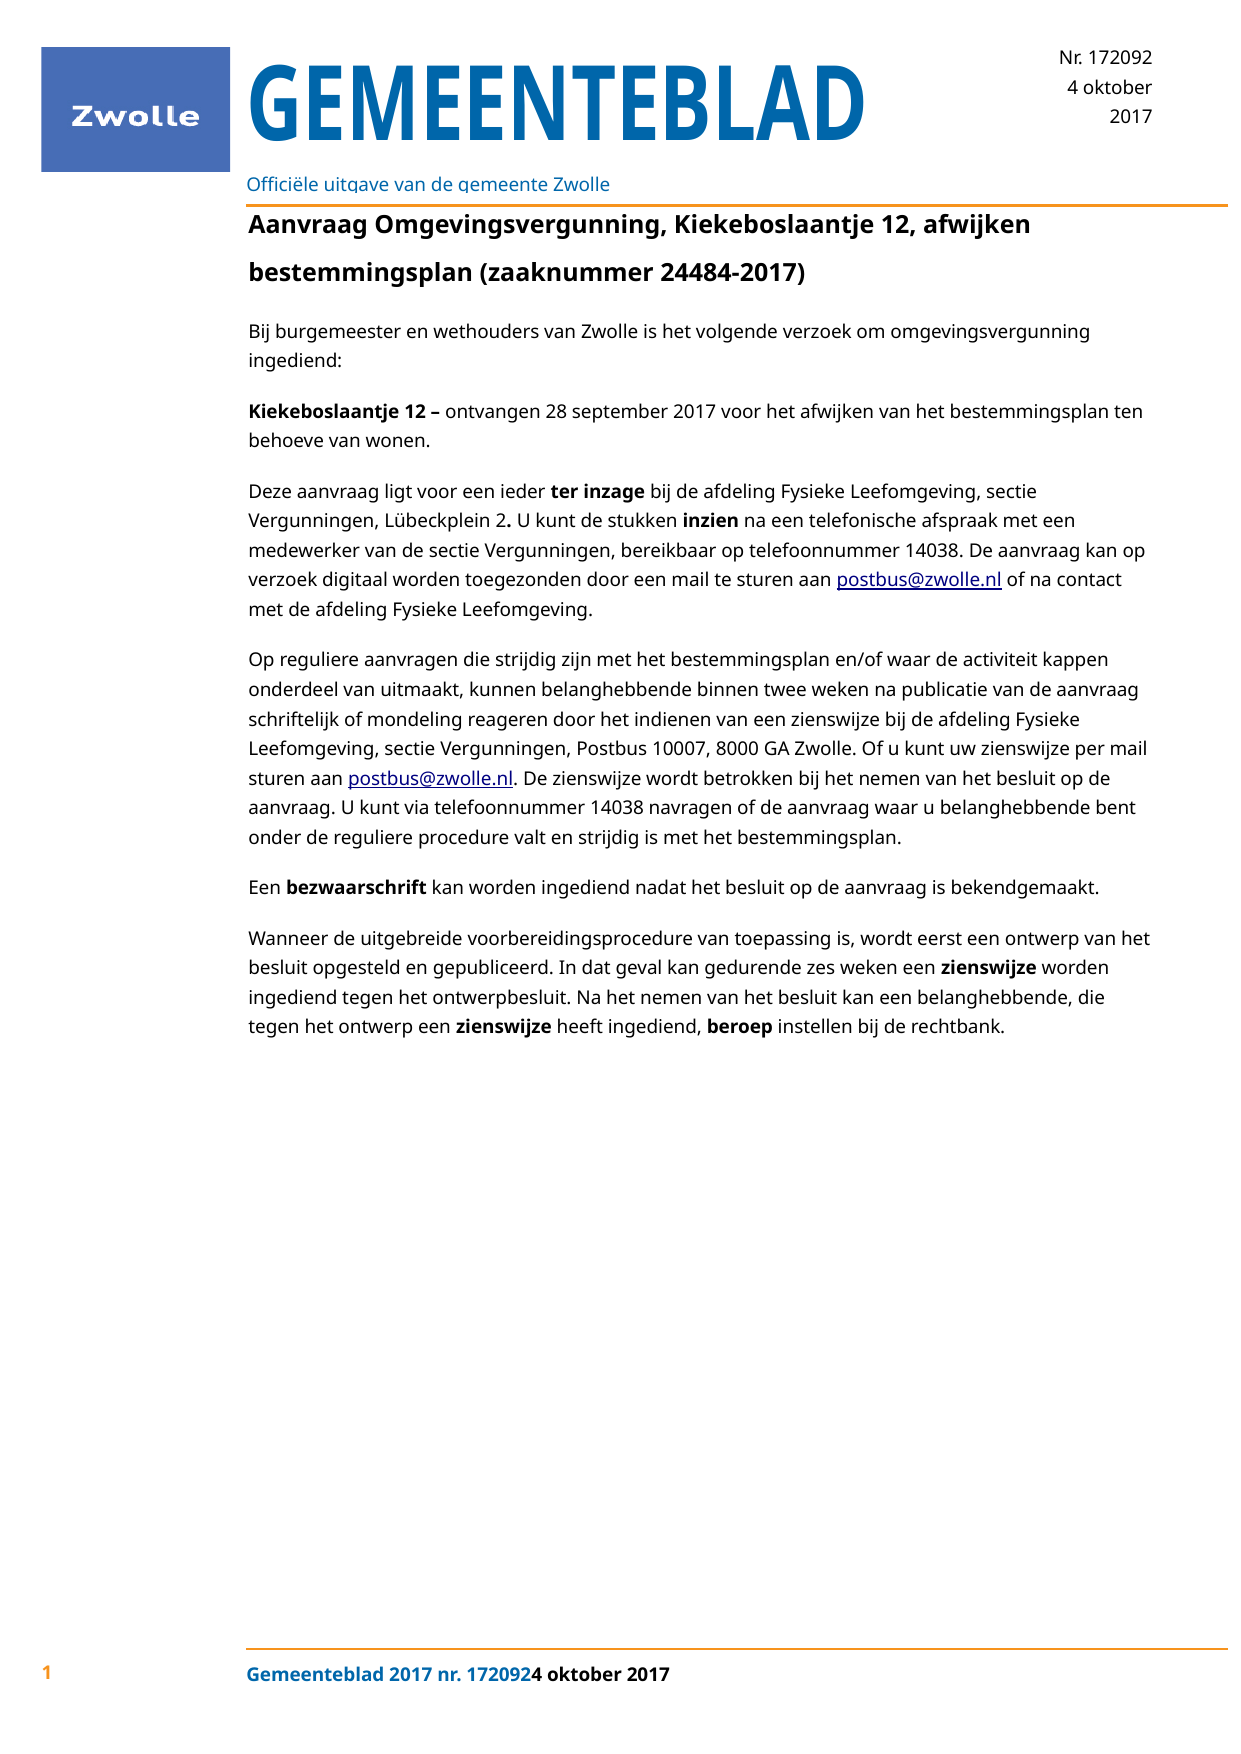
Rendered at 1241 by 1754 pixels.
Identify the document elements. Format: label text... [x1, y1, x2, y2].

text Wanneer de uitgebreide voorbereidingsprocedure van toepassing is, wordt eerst een ontwerp van het besluit opgesteld en gepubliceerd. In dat geval kan gedurende zes weken een zienswijze worden ingediend tegen het ontwerpbesluit. Na het nemen van het besluit kan een belanghebbende, die tegen het ontwerp een zienswijze heeft ingediend, beroep instellen bij de rechtbank. [248, 925, 1152, 1039]
text Deze aanvraag ligt voor een ieder ter inzage bij de afdeling Fysieke Leefomgeving, sectie Vergunningen, Lübeckplein 2. U kunt de stukken inzien na een telefonische afspraak met een medewerker van de sectie Vergunningen, bereikbaar op telefoonnummer 14038. De aanvraag kan op verzoek digitaal worden toegezonden door een mail te sturen aan postbus@zwolle.nl of na contact met de afdeling Fysieke Leefomgeving. [248, 478, 1152, 622]
text Aanvraag Omgevingsvergunning, Kiekeboslaantje 12, afwijken bestemmingsplan (zaaknummer 24484-2017) [248, 207, 1152, 288]
text Kiekeboslaantje 12 – ontvangen 28 september 2017 voor het afwijken van het bestemmingsplan ten behoeve van wonen. [248, 398, 1152, 453]
text Op reguliere aanvragen die strijdig zijn met het bestemmingsplan en/of waar de activiteit kappen onderdeel van uitmaakt, kunnen belanghebbende binnen twee weken na publicatie van de aanvraag schriftelijk of mondeling reageren door het indienen van een zienswijze bij de afdeling Fysieke Leefomgeving, sectie Vergunningen, Postbus 10007, 8000 GA Zwolle. Of u kunt uw zienswijze per mail sturen aan postbus@zwolle.nl. De zienswijze wordt betrokken bij het nemen van het besluit op de aanvraag. U kunt via telefoonnummer 14038 navragen of de aanvraag waar u belanghebbende bent onder de reguliere procedure valt en strijdig is met het bestemmingsplan. [248, 647, 1152, 850]
picture [41, 47, 231, 172]
text Bij burgemeester en wethouders van Zwolle is het volgende verzoek om omgevingsvergunning ingediend: [248, 318, 1152, 373]
text Een bezwaarschrift kan worden ingediend nadat het besluit op de aanvraag is bekendgemaakt. [248, 874, 1152, 900]
